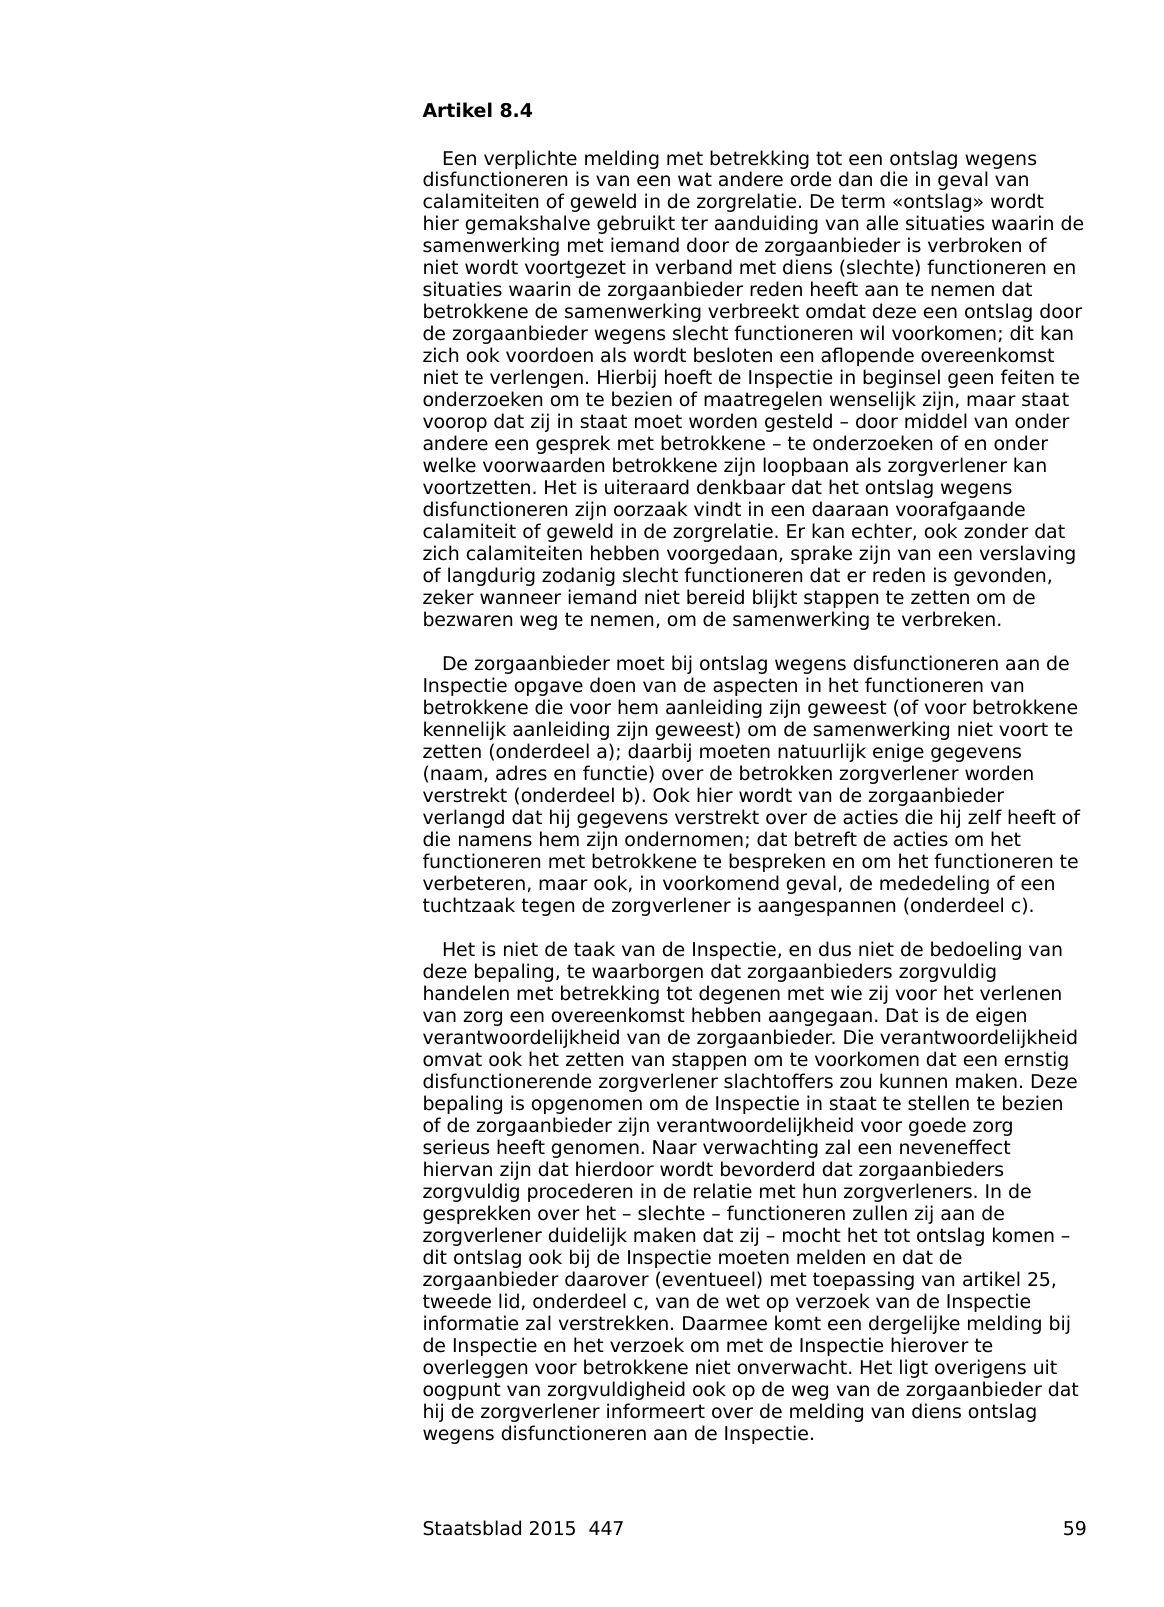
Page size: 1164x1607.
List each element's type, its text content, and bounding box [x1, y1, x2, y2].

text Een verplichte melding met betrekking tot een ontslag wegens disfunctioneren is van een wat andere orde dan die in geval van calamiteiten of geweld in de zorgrelatie. De term «ontslag» wordt hier gemakshalve gebruikt ter aanduiding van alle situaties waarin de samenwerking met iemand door de zorgaanbieder is verbroken of niet wordt voortgezet in verband met diens (slechte) functioneren en situaties waarin de zorgaanbieder reden heeft aan te nemen dat betrokkene de samenwerking verbreekt omdat deze een ontslag door de zorgaanbieder wegens slecht functioneren wil voorkomen; dit kan zich ook voordoen als wordt besloten een aflopende overeenkomst niet te verlengen. Hierbij hoeft de Inspectie in beginsel geen feiten te onderzoeken om te bezien of maatregelen wenselijk zijn, maar staat voorop dat zij in staat moet worden gesteld – door middel van onder andere een gesprek met betrokkene – te onderzoeken of en onder welke voorwaarden betrokkene zijn loopbaan als zorgverlener kan voortzetten. Het is uiteraard denkbaar dat het ontslag wegens disfunctioneren zijn oorzaak vindt in een daaraan voorafgaande calamiteit of geweld in de zorgrelatie. Er kan echter, ook zonder dat zich calamiteiten hebben voorgedaan, sprake zijn van een verslaving of langdurig zodanig slecht functioneren dat er reden is gevonden, zeker wanneer iemand niet bereid blijkt stappen te zetten om de bezwaren weg te nemen, om de samenwerking te verbreken. [422, 147, 1087, 631]
subtitle Artikel 8.4 [422, 100, 1087, 122]
text Het is niet de taak van de Inspectie, en dus niet de bedoeling van deze bepaling, te waarborgen dat zorgaanbieders zorgvuldig handelen met betrekking tot degenen met wie zij voor het verlenen van zorg een overeenkomst hebben aangegaan. Dat is de eigen verantwoordelijkheid van de zorgaanbieder. Die verantwoordelijkheid omvat ook het zetten van stappen om te voorkomen dat een ernstig disfunctionerende zorgverlener slachtoffers zou kunnen maken. Deze bepaling is opgenomen om de Inspectie in staat te stellen te bezien of de zorgaanbieder zijn verantwoordelijkheid voor goede zorg serieus heeft genomen. Naar verwachting zal een neveneffect hiervan zijn dat hierdoor wordt bevorderd dat zorgaanbieders zorgvuldig procederen in de relatie met hun zorgverleners. In de gesprekken over het – slechte – functioneren zullen zij aan de zorgverlener duidelijk maken dat zij – mocht het tot ontslag komen – dit ontslag ook bij de Inspectie moeten melden en dat de zorgaanbieder daarover (eventueel) met toepassing van artikel 25, tweede lid, onderdeel c, van de wet op verzoek van de Inspectie informatie zal verstrekken. Daarmee komt een dergelijke melding bij de Inspectie en het verzoek om met de Inspectie hierover te overleggen voor betrokkene niet onverwacht. Het ligt overigens uit oogpunt van zorgvuldigheid ook op de weg van de zorgaanbieder dat hij de zorgverlener informeert over de melding van diens ontslag wegens disfunctioneren aan de Inspectie. [422, 939, 1087, 1444]
text De zorgaanbieder moet bij ontslag wegens disfunctioneren aan de Inspectie opgave doen van de aspecten in het functioneren van betrokkene die voor hem aanleiding zijn geweest (of voor betrokkene kennelijk aanleiding zijn geweest) om de samenwerking niet voort te zetten (onderdeel a); daarbij moeten natuurlijk enige gegevens (naam, adres en functie) over de betrokken zorgverlener worden verstrekt (onderdeel b). Ook hier wordt van de zorgaanbieder verlangd dat hij gegevens verstrekt over de acties die hij zelf heeft of die namens hem zijn ondernomen; dat betreft de acties om het functioneren met betrokkene te bespreken en om het functioneren te verbeteren, maar ook, in voorkomend geval, de mededeling of een tuchtzaak tegen de zorgverlener is aangespannen (onderdeel c). [422, 653, 1087, 917]
